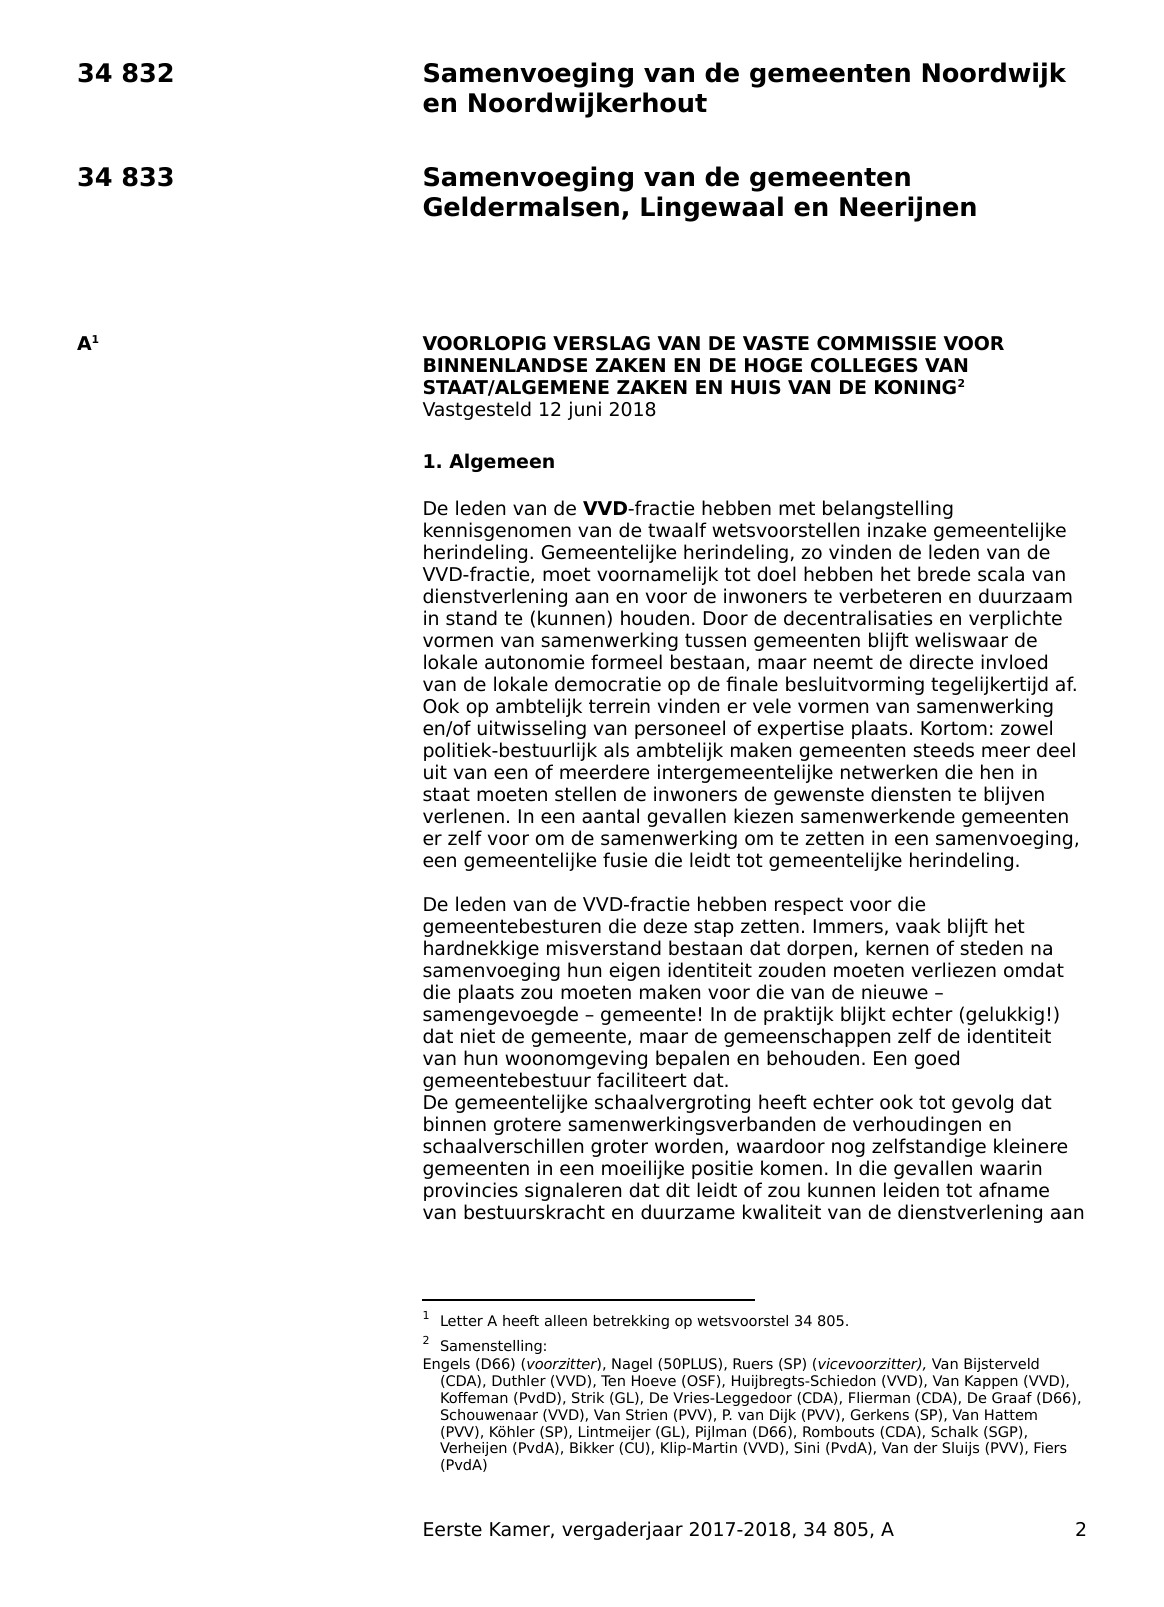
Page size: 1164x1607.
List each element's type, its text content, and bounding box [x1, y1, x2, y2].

text De leden van de VVD-fractie hebben respect voor die gemeentebesturen die deze stap zetten. Immers, vaak blijft het hardnekkige misverstand bestaan dat dorpen, kernen of steden na samenvoeging hun eigen identiteit zouden moeten verliezen omdat die plaats zou moeten maken voor die van de nieuwe – samengevoegde – gemeente! In de praktijk blijkt echter (gelukkig!) dat niet de gemeente, maar de gemeenschappen zelf de identiteit van hun woonomgeving bepalen en behouden. Een goed gemeentebestuur faciliteert dat. [422, 894, 1087, 1092]
subtitle 34 833 Samenvoeging van de gemeenten Geldermalsen, Lingewaal en Neerijnen [77, 163, 1087, 222]
text De leden van de VVD-fractie hebben met belangstelling kennisgenomen van de twaalf wetsvoorstellen inzake gemeentelijke herindeling. Gemeentelijke herindeling, zo vinden de leden van de VVD-fractie, moet voornamelijk tot doel hebben het brede scala van dienstverlening aan en voor de inwoners te verbeteren en duurzaam in stand te (kunnen) houden. Door de decentralisaties en verplichte vormen van samenwerking tussen gemeenten blijft weliswaar de lokale autonomie formeel bestaan, maar neemt de directe invloed van de lokale democratie op de finale besluitvorming tegelijkertijd af. Ook op ambtelijk terrein vinden er vele vormen van samenwerking en/of uitwisseling van personeel of expertise plaats. Kortom: zowel politiek-bestuurlijk als ambtelijk maken gemeenten steeds meer deel uit van een of meerdere intergemeentelijke netwerken die hen in staat moeten stellen de inwoners de gewenste diensten te blijven verlenen. In een aantal gevallen kiezen samenwerkende gemeenten er zelf voor om de samenwerking om te zetten in een samenvoeging, een gemeentelijke fusie die leidt tot gemeentelijke herindeling. [422, 498, 1087, 872]
text Engels (D66) (voorzitter), Nagel (50PLUS), Ruers (SP) (vicevoorzitter), Van Bijsterveld (CDA), Duthler (VVD), Ten Hoeve (OSF), Huijbregts-Schiedon (VVD), Van Kappen (VVD), Koffeman (PvdD), Strik (GL), De Vries-Leggedoor (CDA), Flierman (CDA), De Graaf (D66), Schouwenaar (VVD), Van Strien (PVV), P. van Dijk (PVV), Gerkens (SP), Van Hattem (PVV), Köhler (SP), Lintmeijer (GL), Pijlman (D66), Rombouts (CDA), Schalk (SGP), Verheijen (PvdA), Bikker (CU), Klip-Martin (VVD), Sini (PvdA), Van der Sluijs (PVV), Fiers (PvdA) [422, 1356, 1087, 1474]
text Vastgesteld 12 juni 2018 [422, 399, 1087, 421]
subtitle 1. Algemeen [422, 451, 1087, 473]
subtitle 34 832 Samenvoeging van de gemeenten Noordwijk en Noordwijkerhout [77, 59, 1087, 118]
text Letter A heeft alleen betrekking op wetsvoorstel 34 805. [422, 1309, 1087, 1331]
subtitle A VOORLOPIG VERSLAG VAN DE VASTE COMMISSIE VOOR BINNENLANDSE ZAKEN EN DE HOGE COLLEGES VAN STAAT/ALGEMENE ZAKEN EN HUIS VAN DE KONING [77, 333, 1087, 399]
text De gemeentelijke schaalvergroting heeft echter ook tot gevolg dat binnen grotere samenwerkingsverbanden de verhoudingen en schaalverschillen groter worden, waardoor nog zelfstandige kleinere gemeenten in een moeilijke positie komen. In die gevallen waarin provincies signaleren dat dit leidt of zou kunnen leiden tot afname van bestuurskracht en duurzame kwaliteit van de dienstverlening aan [422, 1092, 1087, 1224]
text Samenstelling: [422, 1334, 1087, 1356]
